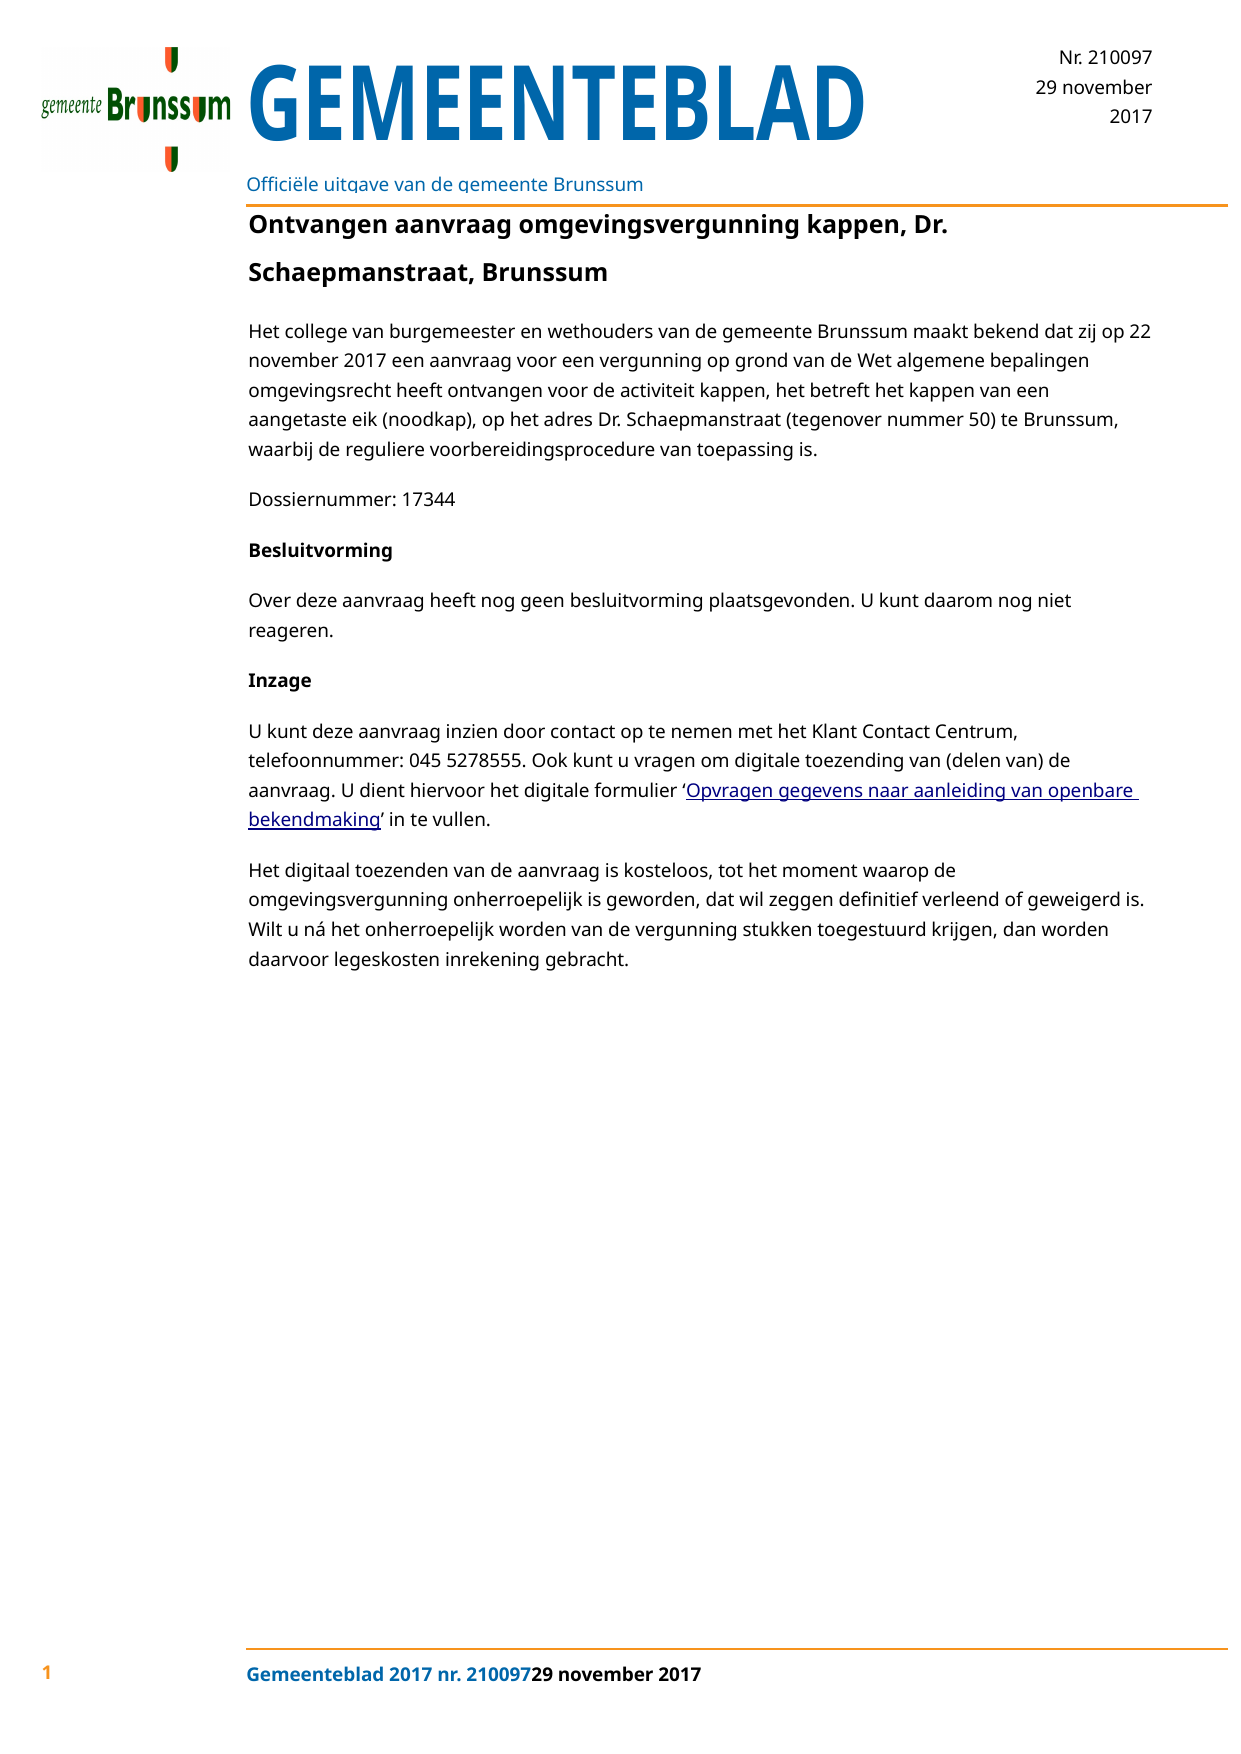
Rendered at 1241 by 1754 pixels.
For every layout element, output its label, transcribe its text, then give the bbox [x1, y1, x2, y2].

text Inzage [248, 667, 1152, 693]
text Dossiernummer: 17344 [248, 487, 1152, 512]
text U kunt deze aanvraag inzien door contact op te nemen met het Klant Contact Centrum, telefoonnummer: 045 5278555. Ook kunt u vragen om digitale toezending van (delen van) de aanvraag. U dient hiervoor het digitale formulier ‘Opvragen gegevens naar aanleiding van openbare bekendmaking’ in te vullen. [248, 718, 1152, 832]
text Besluitvorming [248, 537, 1152, 563]
picture [41, 47, 231, 172]
text Het college van burgemeester en wethouders van de gemeente Brunssum maakt bekend dat zij op 22 november 2017 een aanvraag voor een vergunning op grond van de Wet algemene bepalingen omgevingsrecht heeft ontvangen voor de activiteit kappen, het betreft het kappen van een aangetaste eik (noodkap), op het adres Dr. Schaepmanstraat (tegenover nummer 50) te Brunssum, waarbij de reguliere voorbereidingsprocedure van toepassing is. [248, 318, 1152, 462]
text Over deze aanvraag heeft nog geen besluitvorming plaatsgevonden. U kunt daarom nog niet reageren. [248, 587, 1152, 643]
text Het digitaal toezenden van de aanvraag is kosteloos, tot het moment waarop de omgevingsvergunning onherroepelijk is geworden, dat wil zeggen definitief verleend of geweigerd is. Wilt u ná het onherroepelijk worden van de vergunning stukken toegestuurd krijgen, dan worden daarvoor legeskosten inrekening gebracht. [248, 857, 1152, 972]
text Ontvangen aanvraag omgevingsvergunning kappen, Dr. Schaepmanstraat, Brunssum [248, 207, 1152, 288]
